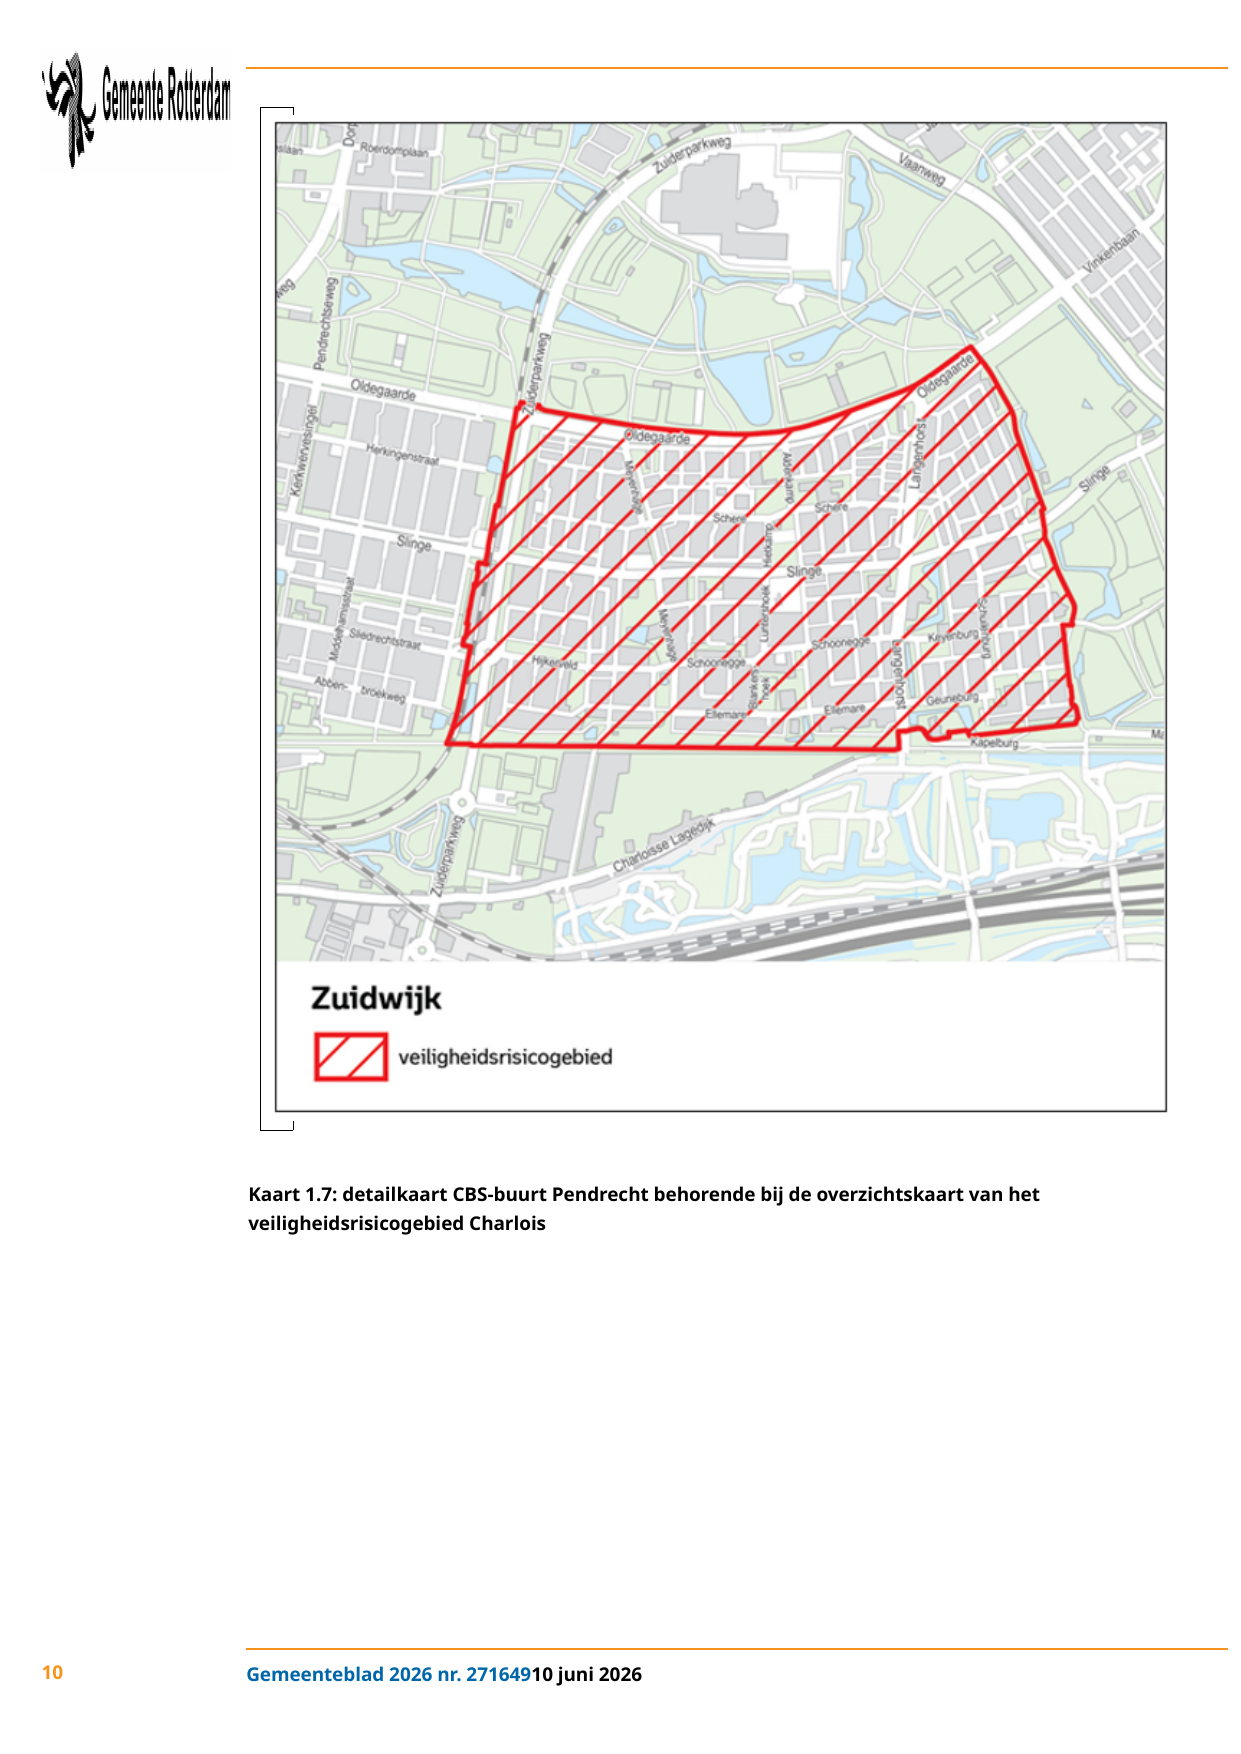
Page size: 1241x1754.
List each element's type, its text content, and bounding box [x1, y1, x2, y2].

picture [41, 47, 231, 172]
picture [268, 115, 1173, 1121]
text Kaart 1.7: detailkaart CBS-buurt Pendrecht behorende bij de overzichtskaart van het veiligheidsrisicogebied Charlois [248, 1181, 1152, 1236]
